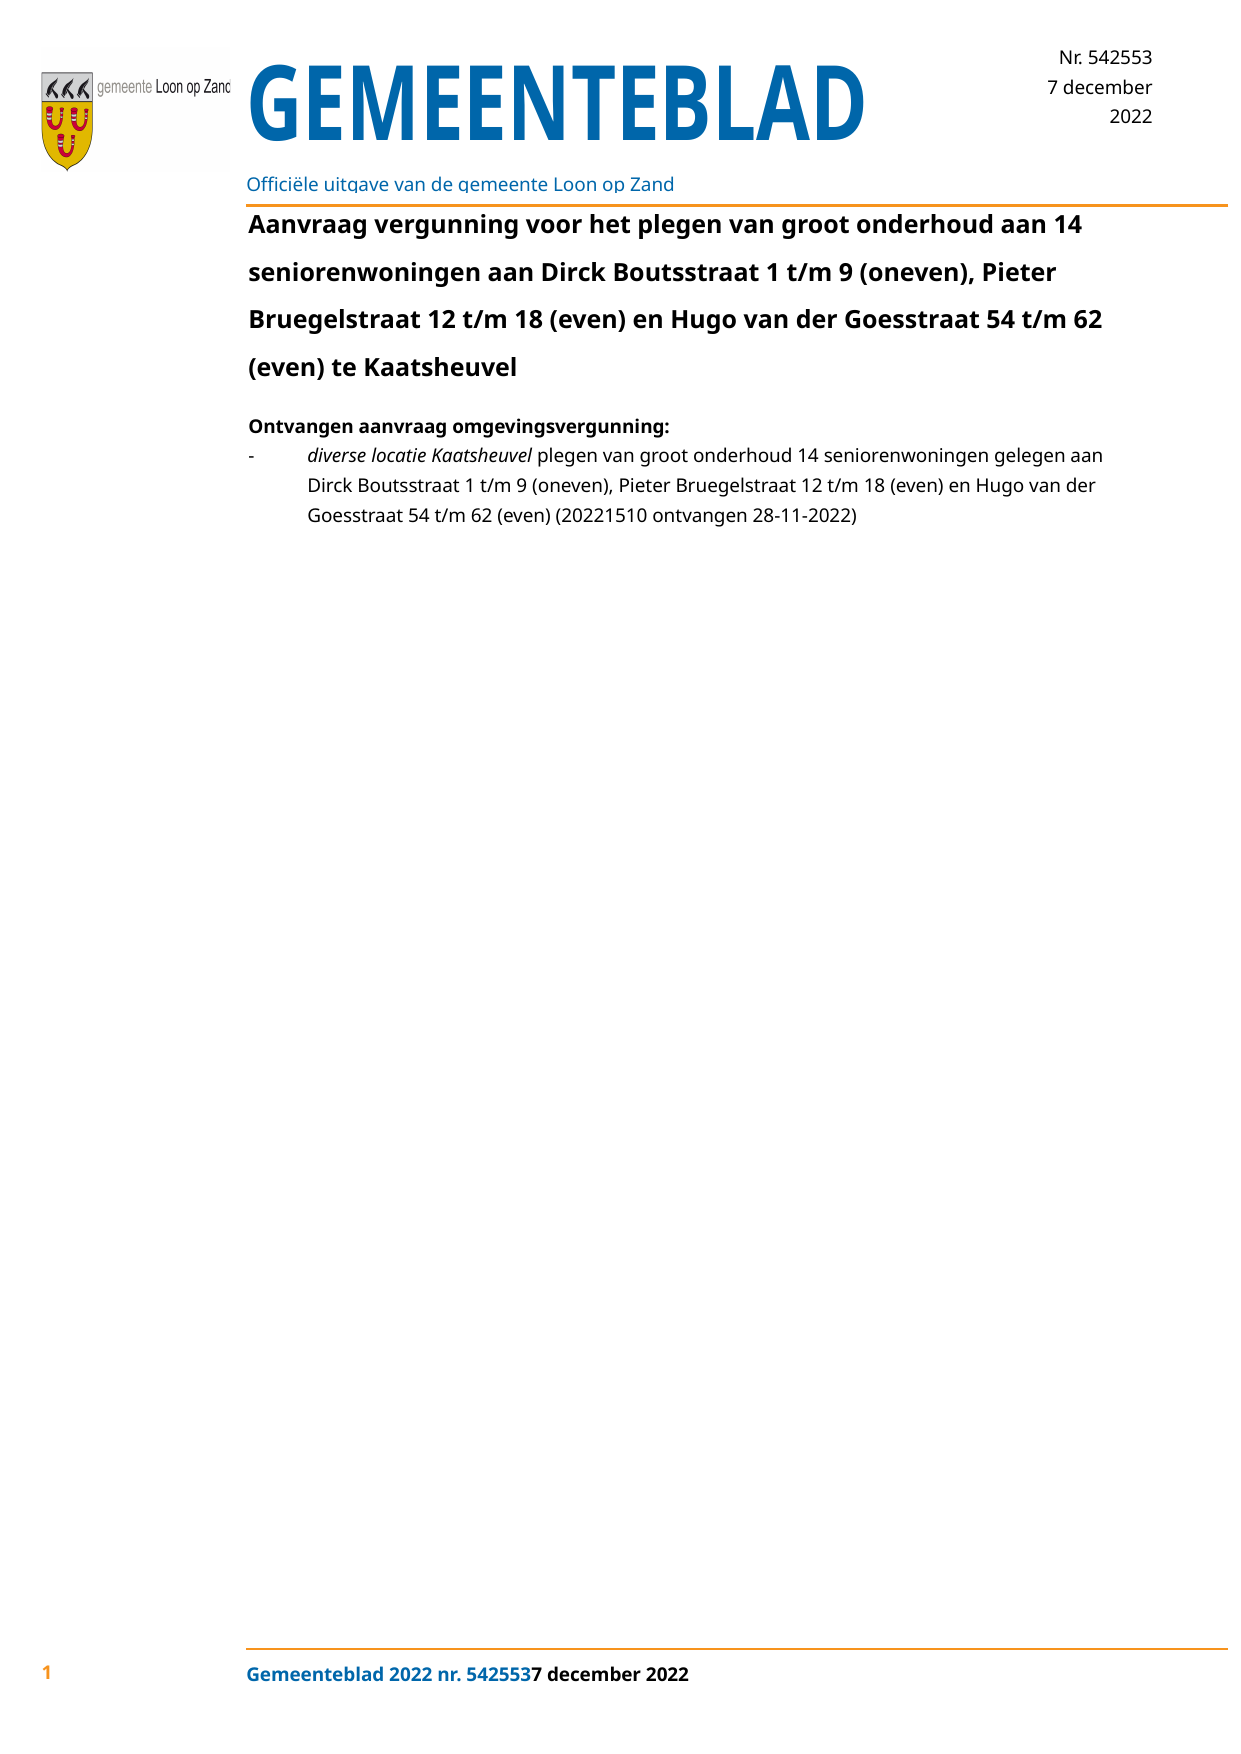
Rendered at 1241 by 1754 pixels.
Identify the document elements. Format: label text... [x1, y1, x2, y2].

text Aanvraag vergunning voor het plegen van groot onderhoud aan 14 seniorenwoningen aan Dirck Boutsstraat 1 t/m 9 (oneven), Pieter Bruegelstraat 12 t/m 18 (even) en Hugo van der Goesstraat 54 t/m 62 (even) te Kaatsheuvel [248, 207, 1152, 384]
picture [41, 47, 231, 172]
list diverse locatie Kaatsheuvel plegen van groot onderhoud 14 seniorenwoningen gelegen aan Dirck Boutsstraat 1 t/m 9 (oneven), Pieter Bruegelstraat 12 t/m 18 (even) en Hugo van der Goesstraat 54 t/m 62 (even) (20221510 ontvangen 28-11-2022) [248, 443, 1152, 528]
text Ontvangen aanvraag omgevingsvergunning: [248, 413, 1152, 439]
